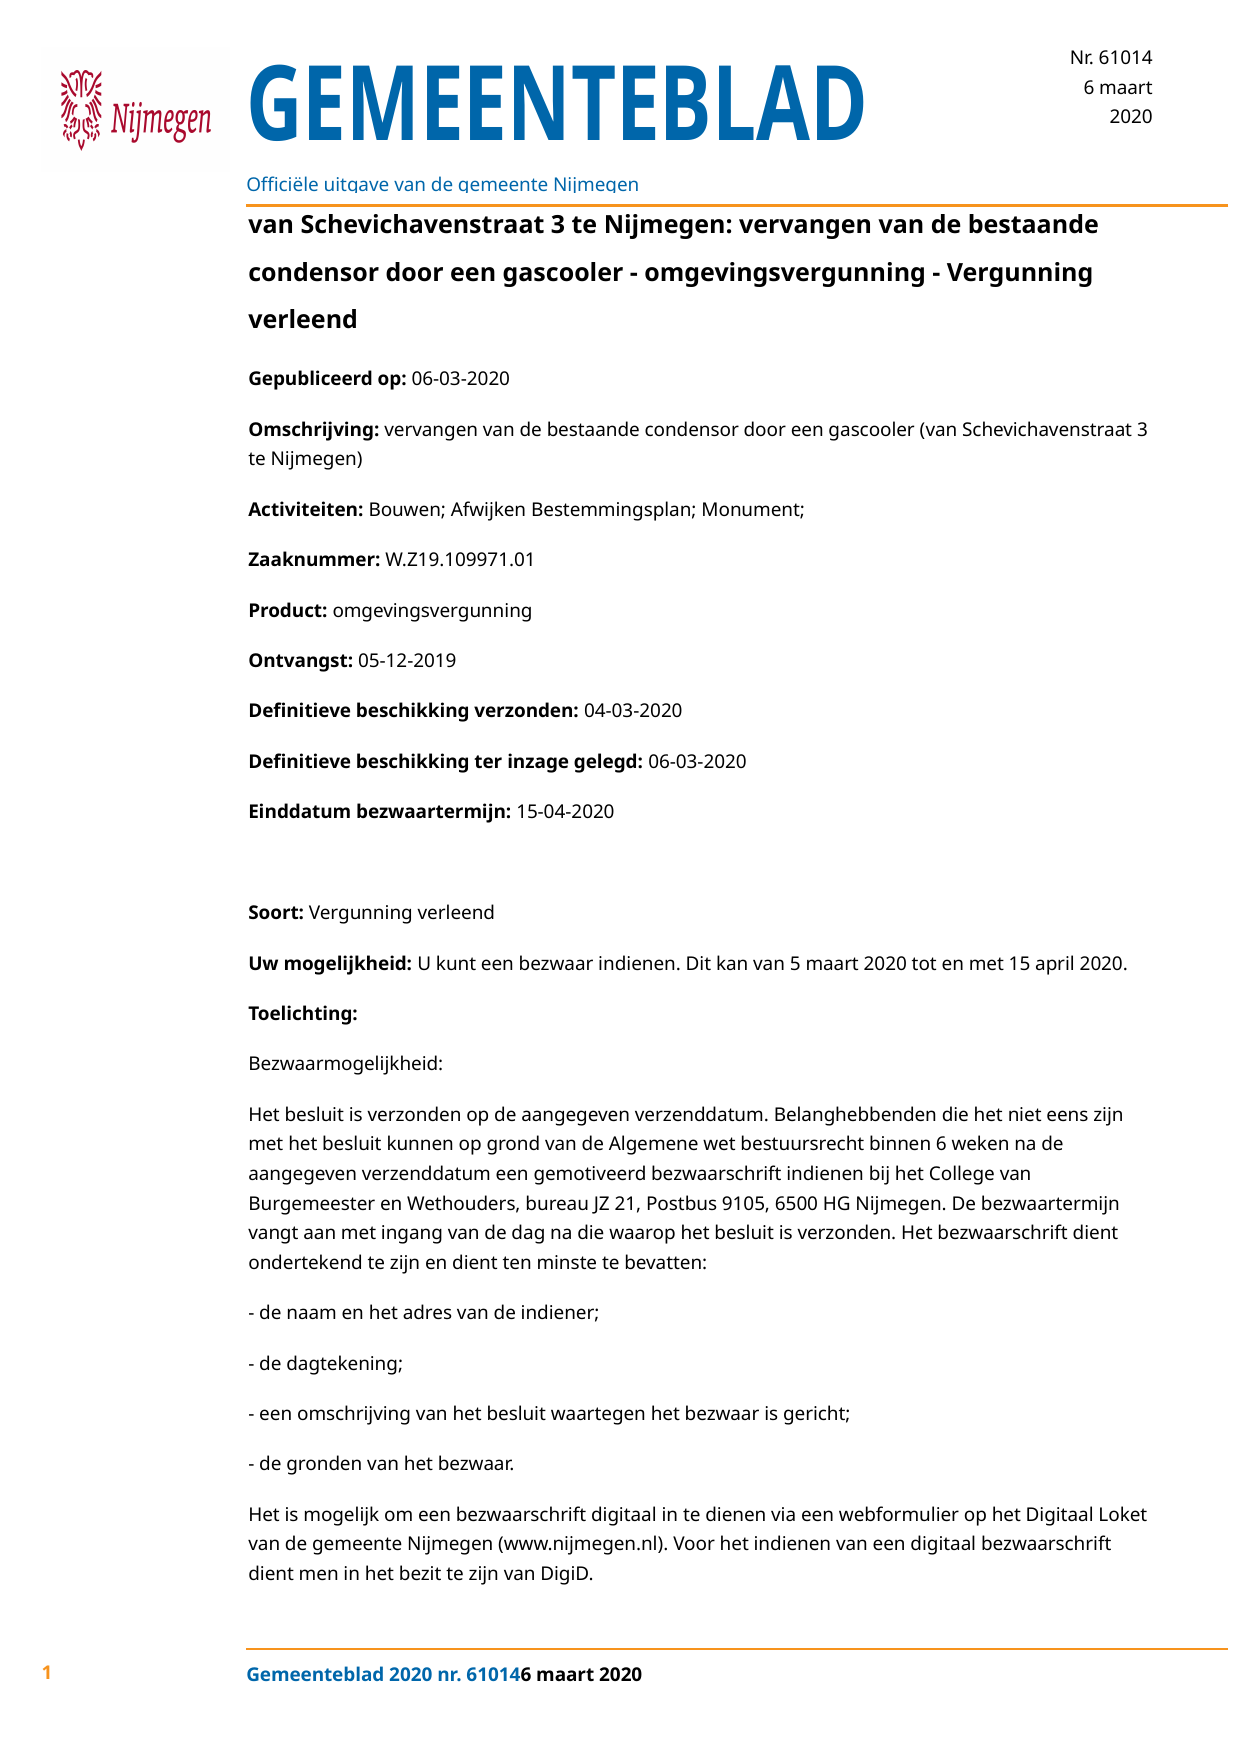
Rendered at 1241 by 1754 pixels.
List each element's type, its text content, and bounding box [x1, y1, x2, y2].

text van Schevichavenstraat 3 te Nijmegen: vervangen van de bestaande condensor door een gascooler - omgevingsvergunning - Vergunning verleend [248, 207, 1152, 336]
text Bezwaarmogelijkheid: [248, 1051, 1152, 1076]
text Toelichting: [248, 1000, 1152, 1026]
text Zaaknummer: W.Z19.109971.01 [248, 546, 1152, 572]
text Product: omgevingsvergunning [248, 597, 1152, 622]
text Einddatum bezwaartermijn: 15-04-2020 [248, 798, 1152, 824]
text Ontvangst: 05-12-2019 [248, 647, 1152, 673]
text Soort: Vergunning verleend [248, 899, 1152, 925]
text - een omschrijving van het besluit waartegen het bezwaar is gericht; [248, 1400, 1152, 1426]
text Het besluit is verzonden op de aangegeven verzenddatum. Belanghebbenden die het niet eens zijn met het besluit kunnen op grond van de Algemene wet bestuursrecht binnen 6 weken na de aangegeven verzenddatum een gemotiveerd bezwaarschrift indienen bij het College van Burgemeester en Wethouders, bureau JZ 21, Postbus 9105, 6500 HG Nijmegen. De bezwaartermijn vangt aan met ingang van de dag na die waarop het besluit is verzonden. Het bezwaarschrift dient ondertekend te zijn en dient ten minste te bevatten: [248, 1101, 1152, 1274]
text Activiteiten: Bouwen; Afwijken Bestemmingsplan; Monument; [248, 496, 1152, 522]
text Definitieve beschikking ter inzage gelegd: 06-03-2020 [248, 748, 1152, 774]
text - de gronden van het bezwaar. [248, 1451, 1152, 1476]
text Het is mogelijk om een bezwaarschrift digitaal in te dienen via een webformulier op het Digitaal Loket van de gemeente Nijmegen (www.nijmegen.nl). Voor het indienen van een digitaal bezwaarschrift dient men in het bezit te zijn van DigiD. [248, 1501, 1152, 1586]
text Gepubliceerd op: 06-03-2020 [248, 366, 1152, 391]
text Uw mogelijkheid: U kunt een bezwaar indienen. Dit kan van 5 maart 2020 tot en met 15 april 2020. [248, 950, 1152, 975]
text - de dagtekening; [248, 1350, 1152, 1375]
text - de naam en het adres van de indiener; [248, 1299, 1152, 1325]
picture [41, 47, 231, 172]
text Omschrijving: vervangen van de bestaande condensor door een gascooler (van Schevichavenstraat 3 te Nijmegen) [248, 416, 1152, 471]
text Definitieve beschikking verzonden: 04-03-2020 [248, 698, 1152, 723]
